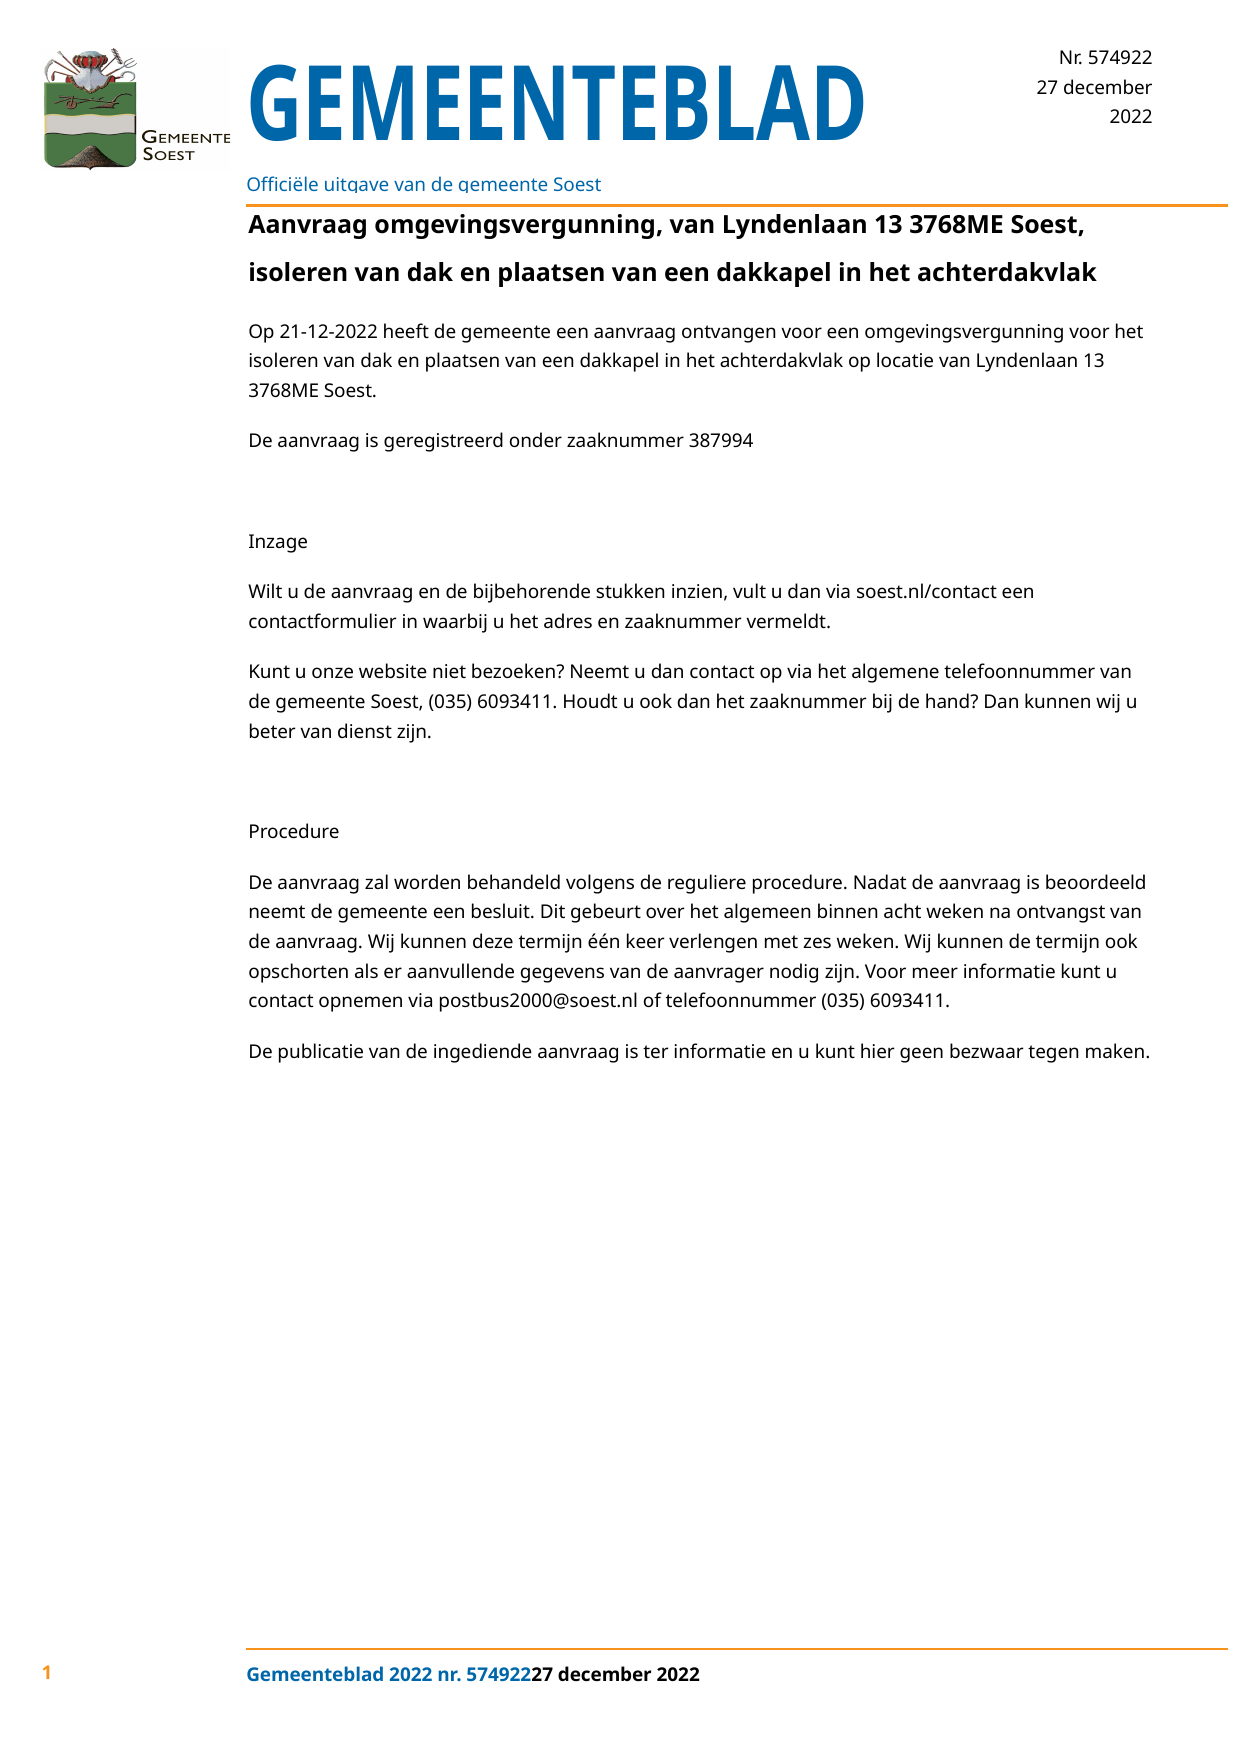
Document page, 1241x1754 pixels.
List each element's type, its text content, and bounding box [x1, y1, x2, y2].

text Inzage [248, 528, 1152, 554]
text De publicatie van de ingediende aanvraag is ter informatie en u kunt hier geen bezwaar tegen maken. [248, 1038, 1152, 1064]
text Aanvraag omgevingsvergunning, van Lyndenlaan 13 3768ME Soest, isoleren van dak en plaatsen van een dakkapel in het achterdakvlak [248, 207, 1152, 288]
text Op 21-12-2022 heeft de gemeente een aanvraag ontvangen voor een omgevingsvergunning voor het isoleren van dak en plaatsen van een dakkapel in het achterdakvlak op locatie van Lyndenlaan 13 3768ME Soest. [248, 318, 1152, 403]
picture [41, 47, 231, 172]
text Procedure [248, 819, 1152, 844]
text Kunt u onze website niet bezoeken? Neemt u dan contact op via het algemene telefoonnummer van de gemeente Soest, (035) 6093411. Houdt u ook dan het zaaknummer bij de hand? Dan kunnen wij u beter van dienst zijn. [248, 659, 1152, 744]
text De aanvraag zal worden behandeld volgens de reguliere procedure. Nadat de aanvraag is beoordeeld neemt de gemeente een besluit. Dit gebeurt over het algemeen binnen acht weken na ontvangst van de aanvraag. Wij kunnen deze termijn één keer verlengen met zes weken. Wij kunnen de termijn ook opschorten als er aanvullende gegevens van de aanvrager nodig zijn. Voor meer informatie kunt u contact opnemen via postbus2000@soest.nl of telefoonnummer (035) 6093411. [248, 869, 1152, 1013]
text Wilt u de aanvraag en de bijbehorende stukken inzien, vult u dan via soest.nl/contact een contactformulier in waarbij u het adres en zaaknummer vermeldt. [248, 579, 1152, 634]
text De aanvraag is geregistreerd onder zaaknummer 387994 [248, 427, 1152, 453]
